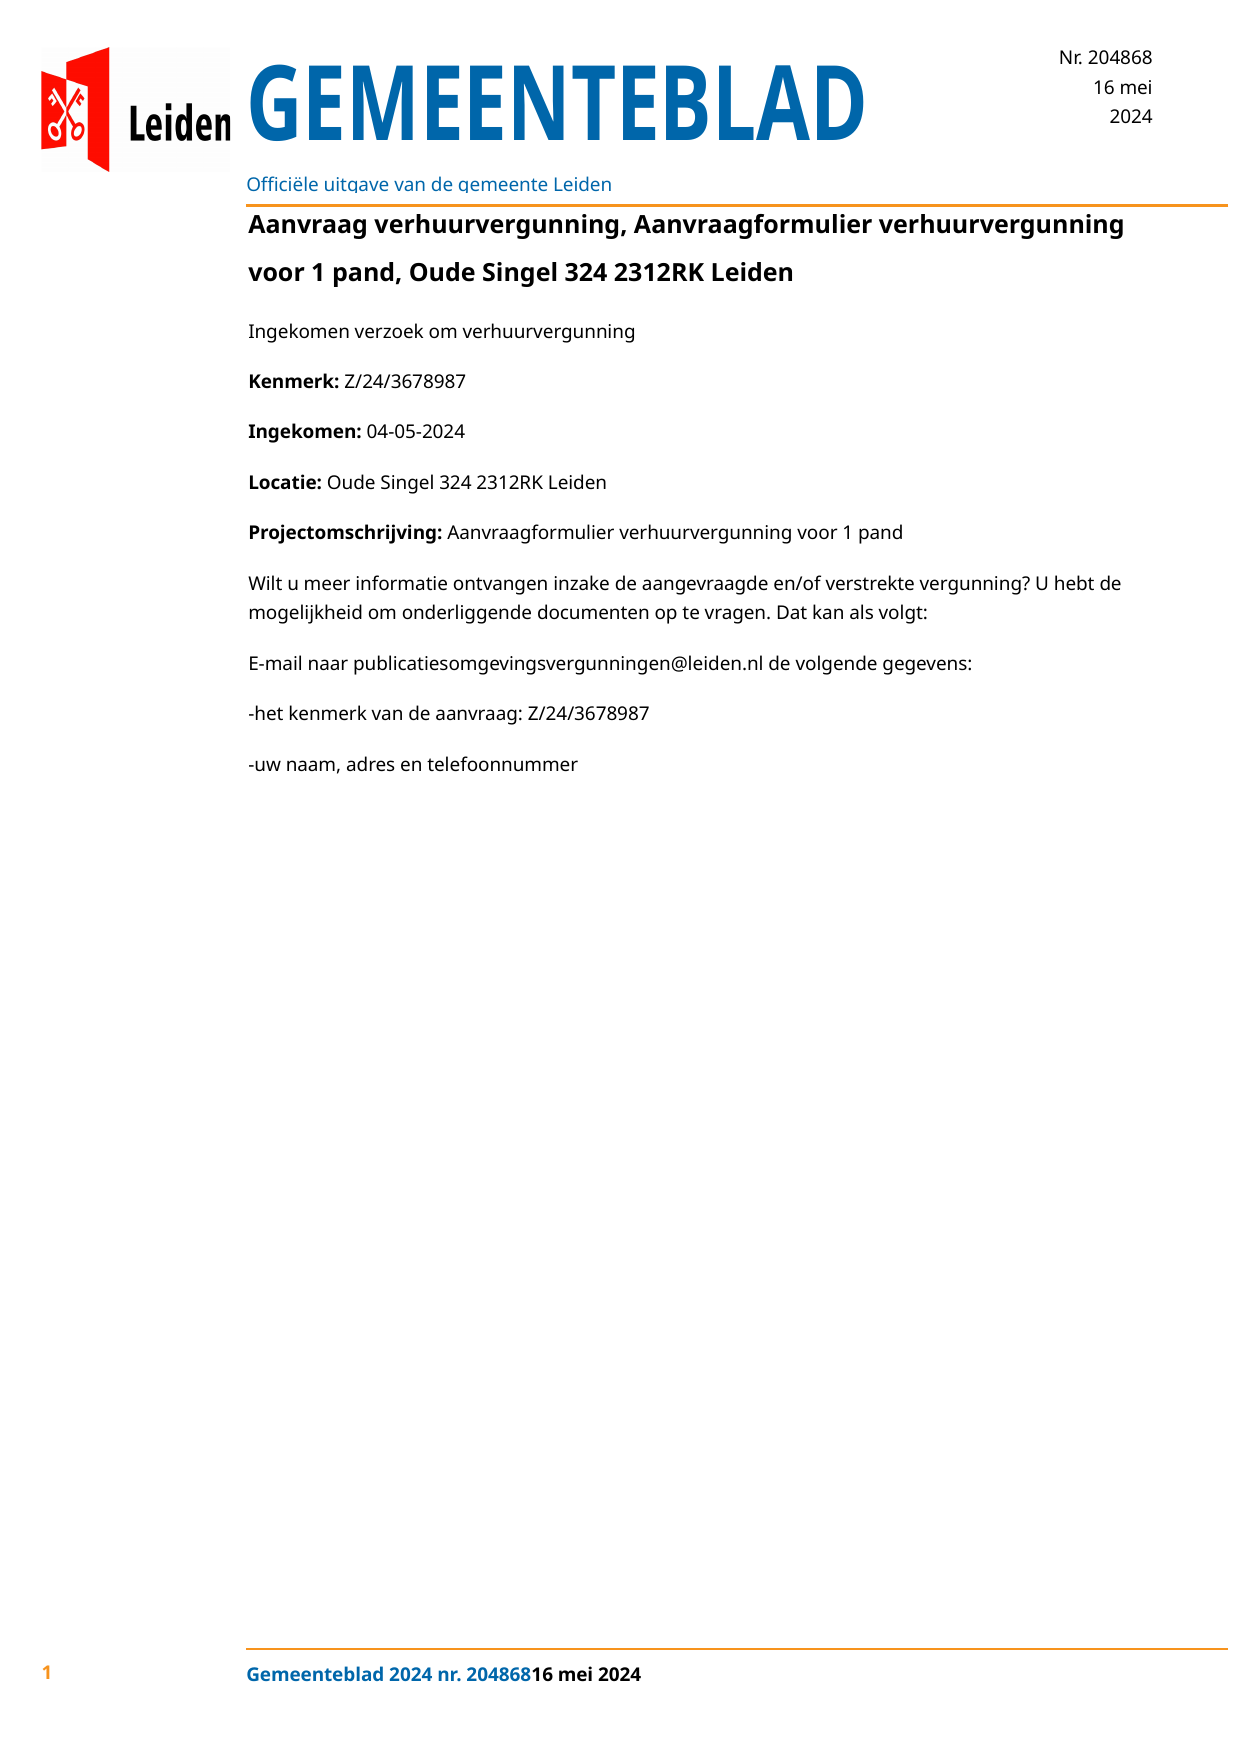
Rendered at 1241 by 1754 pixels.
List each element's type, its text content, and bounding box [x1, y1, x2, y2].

text Aanvraag verhuurvergunning, Aanvraagformulier verhuurvergunning voor 1 pand, Oude Singel 324 2312RK Leiden [248, 207, 1152, 288]
text Ingekomen verzoek om verhuurvergunning [248, 318, 1152, 344]
text -uw naam, adres en telefoonnummer [248, 751, 1152, 777]
text Kenmerk: Z/24/3678987 [248, 368, 1152, 394]
text Projectomschrijving: Aanvraagformulier verhuurvergunning voor 1 pand [248, 519, 1152, 545]
text Wilt u meer informatie ontvangen inzake de aangevraagde en/of verstrekte vergunning? U hebt de mogelijkheid om onderliggende documenten op te vragen. Dat kan als volgt: [248, 570, 1152, 625]
text E-mail naar publicatiesomgevingsvergunningen@leiden.nl de volgende gegevens: [248, 650, 1152, 676]
text -het kenmerk van de aanvraag: Z/24/3678987 [248, 700, 1152, 726]
text Locatie: Oude Singel 324 2312RK Leiden [248, 469, 1152, 495]
picture [41, 47, 231, 172]
text Ingekomen: 04-05-2024 [248, 419, 1152, 444]
